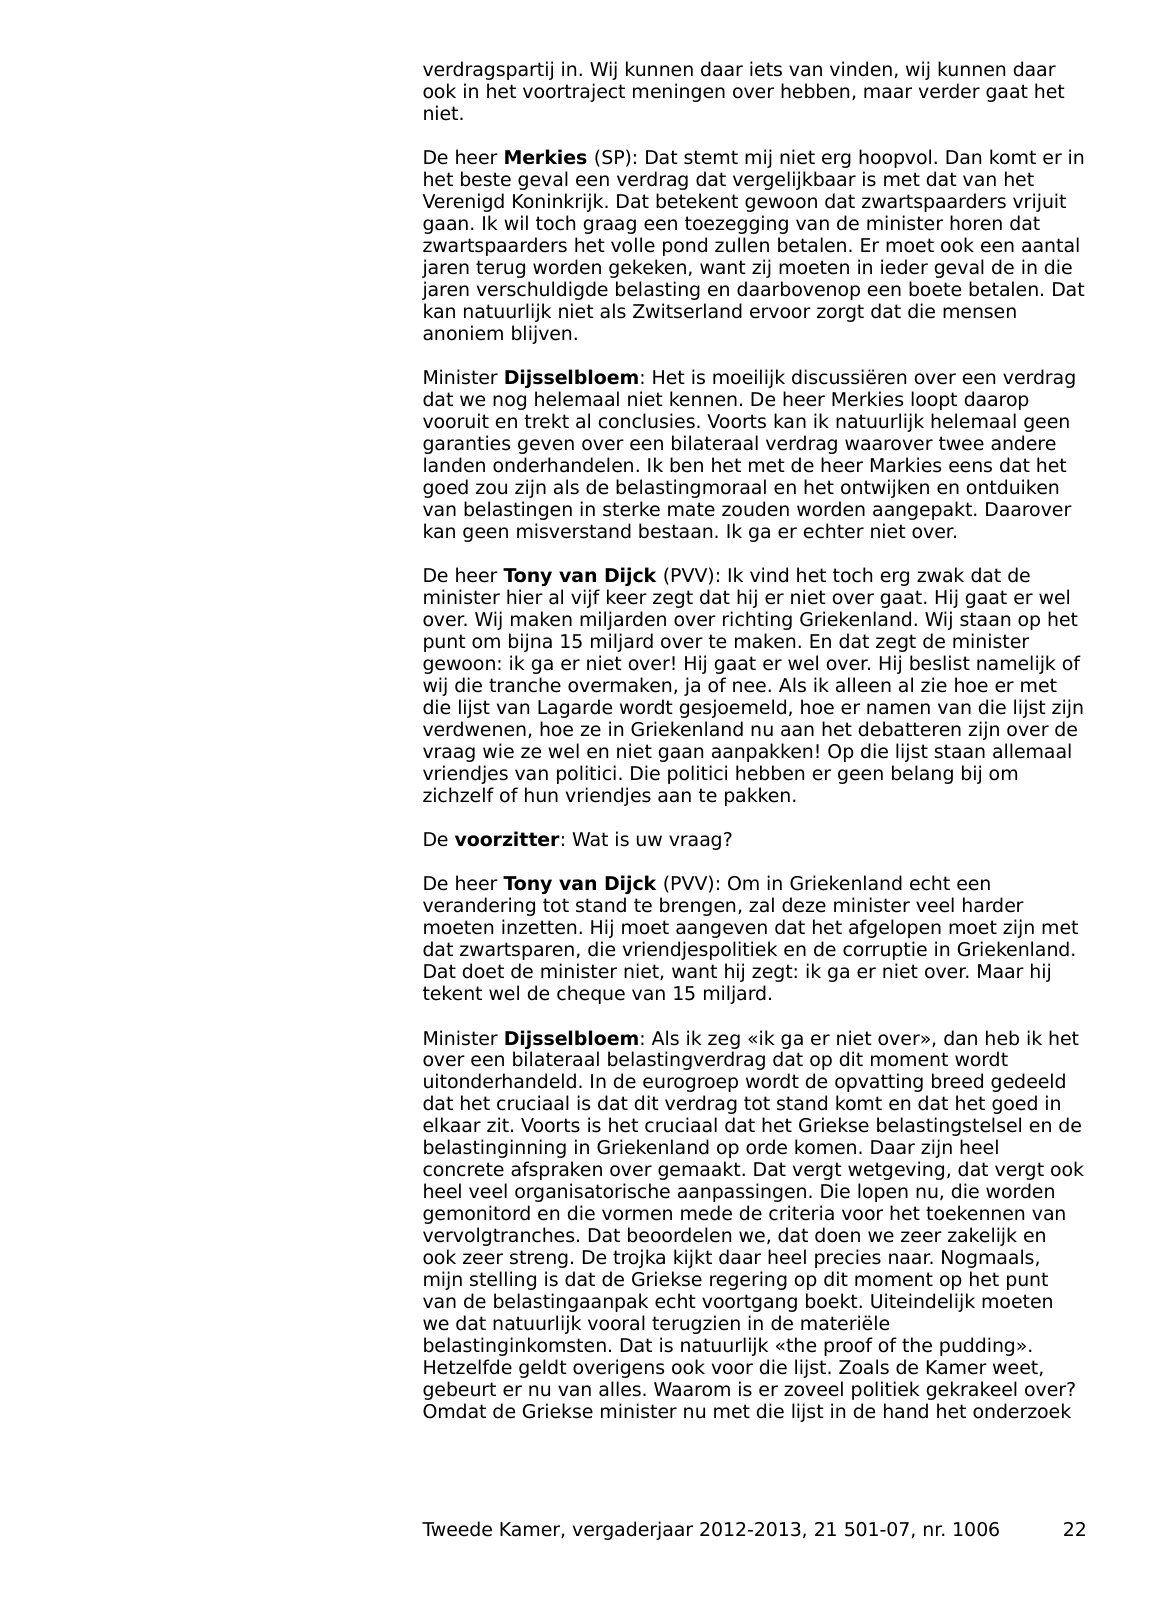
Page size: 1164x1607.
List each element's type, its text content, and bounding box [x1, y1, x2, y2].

text De heer Tony van Dijck (PVV): Ik vind het toch erg zwak dat de minister hier al vijf keer zegt dat hij er niet over gaat. Hij gaat er wel over. Wij maken miljarden over richting Griekenland. Wij staan op het punt om bijna 15 miljard over te maken. En dat zegt de minister gewoon: ik ga er niet over! Hij gaat er wel over. Hij beslist namelijk of wij die tranche overmaken, ja of nee. Als ik alleen al zie hoe er met die lijst van Lagarde wordt gesjoemeld, hoe er namen van die lijst zijn verdwenen, hoe ze in Griekenland nu aan het debatteren zijn over de vraag wie ze wel en niet gaan aanpakken! Op die lijst staan allemaal vriendjes van politici. Die politici hebben er geen belang bij om zichzelf of hun vriendjes aan te pakken. [422, 565, 1087, 807]
text De heer Tony van Dijck (PVV): Om in Griekenland echt een verandering tot stand te brengen, zal deze minister veel harder moeten inzetten. Hij moet aangeven dat het afgelopen moet zijn met dat zwartsparen, die vriendjespolitiek en de corruptie in Griekenland. Dat doet de minister niet, want hij zegt: ik ga er niet over. Maar hij tekent wel de cheque van 15 miljard. [422, 873, 1087, 1005]
text verdragspartij in. Wij kunnen daar iets van vinden, wij kunnen daar ook in het voortraject meningen over hebben, maar verder gaat het niet. [422, 59, 1087, 125]
text De heer Merkies (SP): Dat stemt mij niet erg hoopvol. Dan komt er in het beste geval een verdrag dat vergelijkbaar is met dat van het Verenigd Koninkrijk. Dat betekent gewoon dat zwartspaarders vrijuit gaan. Ik wil toch graag een toezegging van de minister horen dat zwartspaarders het volle pond zullen betalen. Er moet ook een aantal jaren terug worden gekeken, want zij moeten in ieder geval de in die jaren verschuldigde belasting en daarbovenop een boete betalen. Dat kan natuurlijk niet als Zwitserland ervoor zorgt dat die mensen anoniem blijven. [422, 147, 1087, 345]
text Minister Dijsselbloem: Het is moeilijk discussiëren over een verdrag dat we nog helemaal niet kennen. De heer Merkies loopt daarop vooruit en trekt al conclusies. Voorts kan ik natuurlijk helemaal geen garanties geven over een bilateraal verdrag waarover twee andere landen onderhandelen. Ik ben het met de heer Markies eens dat het goed zou zijn als de belastingmoraal en het ontwijken en ontduiken van belastingen in sterke mate zouden worden aangepakt. Daarover kan geen misverstand bestaan. Ik ga er echter niet over. [422, 367, 1087, 543]
text Minister Dijsselbloem: Als ik zeg «ik ga er niet over», dan heb ik het over een bilateraal belastingverdrag dat op dit moment wordt uitonderhandeld. In de eurogroep wordt de opvatting breed gedeeld dat het cruciaal is dat dit verdrag tot stand komt en dat het goed in elkaar zit. Voorts is het cruciaal dat het Griekse belastingstelsel en de belastinginning in Griekenland op orde komen. Daar zijn heel concrete afspraken over gemaakt. Dat vergt wetgeving, dat vergt ook heel veel organisatorische aanpassingen. Die lopen nu, die worden gemonitord en die vormen mede de criteria voor het toekennen van vervolgtranches. Dat beoordelen we, dat doen we zeer zakelijk en ook zeer streng. De trojka kijkt daar heel precies naar. Nogmaals, mijn stelling is dat de Griekse regering op dit moment op het punt van de belastingaanpak echt voortgang boekt. Uiteindelijk moeten we dat natuurlijk vooral terugzien in de materiële belastinginkomsten. Dat is natuurlijk «the proof of the pudding». Hetzelfde geldt overigens ook voor die lijst. Zoals de Kamer weet, gebeurt er nu van alles. Waarom is er zoveel politiek gekrakeel over? Omdat de Griekse minister nu met die lijst in de hand het onderzoek [422, 1027, 1087, 1423]
text De voorzitter: Wat is uw vraag? [422, 829, 1087, 851]
